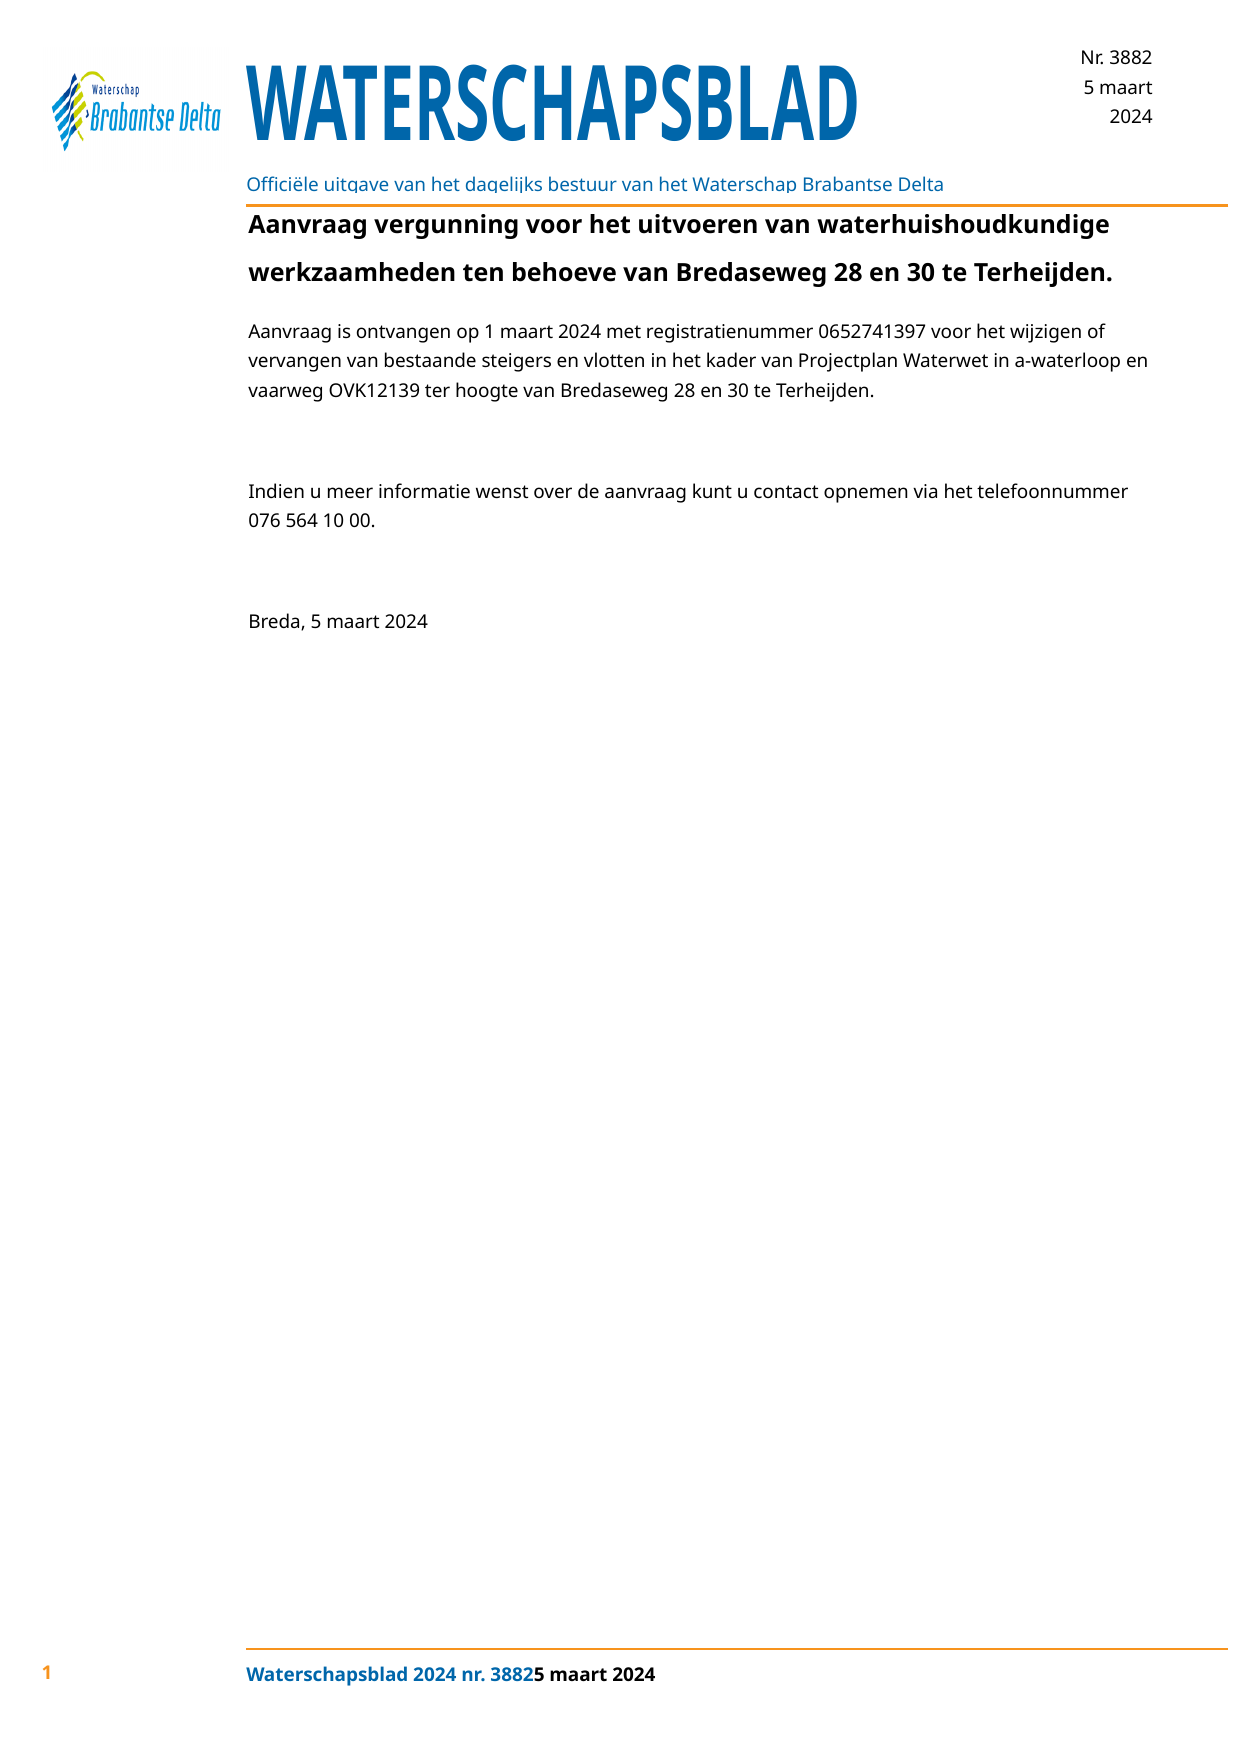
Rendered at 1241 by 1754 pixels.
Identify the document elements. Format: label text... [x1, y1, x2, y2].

picture [41, 47, 231, 172]
text Aanvraag vergunning voor het uitvoeren van waterhuishoudkundige werkzaamheden ten behoeve van Bredaseweg 28 en 30 te Terheijden. [248, 207, 1152, 288]
text Breda, 5 maart 2024 [248, 608, 1152, 634]
text Indien u meer informatie wenst over de aanvraag kunt u contact opnemen via het telefoonnummer 076 564 10 00. [248, 478, 1152, 533]
text Aanvraag is ontvangen op 1 maart 2024 met registratienummer 0652741397 voor het wijzigen of vervangen van bestaande steigers en vlotten in het kader van Projectplan Waterwet in a-waterloop en vaarweg OVK12139 ter hoogte van Bredaseweg 28 en 30 te Terheijden. [248, 318, 1152, 403]
